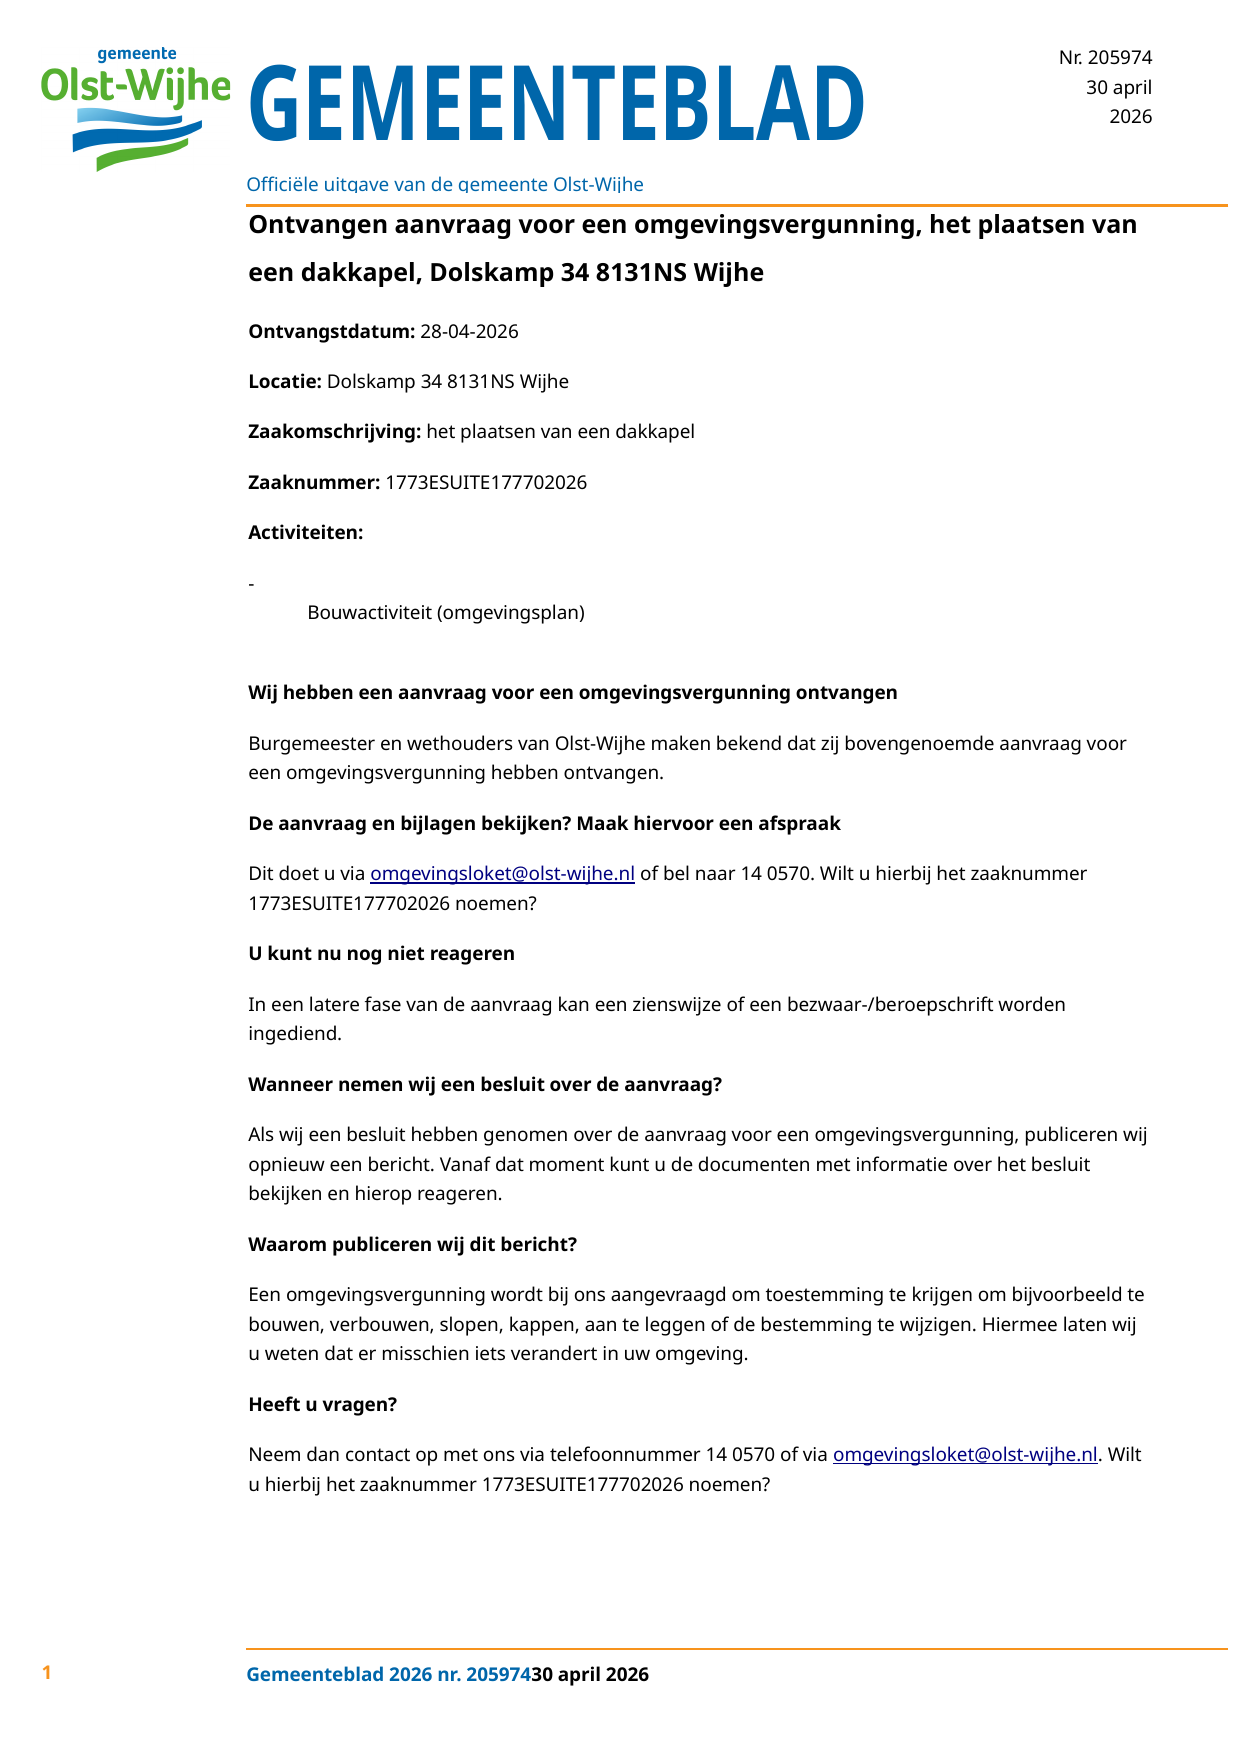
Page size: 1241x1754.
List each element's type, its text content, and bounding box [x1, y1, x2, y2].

text In een latere fase van de aanvraag kan een zienswijze of een bezwaar-/beroepschrift worden ingediend. [248, 991, 1152, 1046]
text Dit doet u via omgevingsloket@olst-wijhe.nl of bel naar 14 0570. Wilt u hierbij het zaaknummer 1773ESUITE177702026 noemen? [248, 860, 1152, 916]
text Burgemeester en wethouders van Olst-Wijhe maken bekend dat zij bovengenoemde aanvraag voor een omgevingsvergunning hebben ontvangen. [248, 730, 1152, 785]
text Zaaknummer: 1773ESUITE177702026 [248, 469, 1152, 495]
text Heeft u vragen? [248, 1391, 1152, 1417]
text U kunt nu nog niet reageren [248, 940, 1152, 966]
picture [41, 47, 231, 172]
text Een omgevingsvergunning wordt bij ons aangevraagd om toestemming te krijgen om bijvoorbeeld te bouwen, verbouwen, slopen, kappen, aan te leggen of de bestemming te wijzigen. Hiermee laten wij u weten dat er misschien iets verandert in uw omgeving. [248, 1281, 1152, 1366]
text Als wij een besluit hebben genomen over de aanvraag voor een omgevingsvergunning, publiceren wij opnieuw een bericht. Vanaf dat moment kunt u de documenten met informatie over het besluit bekijken en hierop reageren. [248, 1121, 1152, 1206]
list Bouwactiviteit (omgevingsplan) [248, 599, 1152, 625]
text Waarom publiceren wij dit bericht? [248, 1231, 1152, 1257]
text Wanneer nemen wij een besluit over de aanvraag? [248, 1071, 1152, 1097]
text De aanvraag en bijlagen bekijken? Maak hiervoor een afspraak [248, 810, 1152, 836]
text Ontvangstdatum: 28-04-2026 [248, 318, 1152, 344]
text Wij hebben een aanvraag voor een omgevingsvergunning ontvangen [248, 679, 1152, 705]
text Activiteiten: [248, 519, 1152, 545]
text Zaakomschrijving: het plaatsen van een dakkapel [248, 419, 1152, 444]
text Ontvangen aanvraag voor een omgevingsvergunning, het plaatsen van een dakkapel, Dolskamp 34 8131NS Wijhe [248, 207, 1152, 288]
text Neem dan contact op met ons via telefoonnummer 14 0570 of via omgevingsloket@olst-wijhe.nl. Wilt u hierbij het zaaknummer 1773ESUITE177702026 noemen? [248, 1441, 1152, 1497]
text Locatie: Dolskamp 34 8131NS Wijhe [248, 368, 1152, 394]
